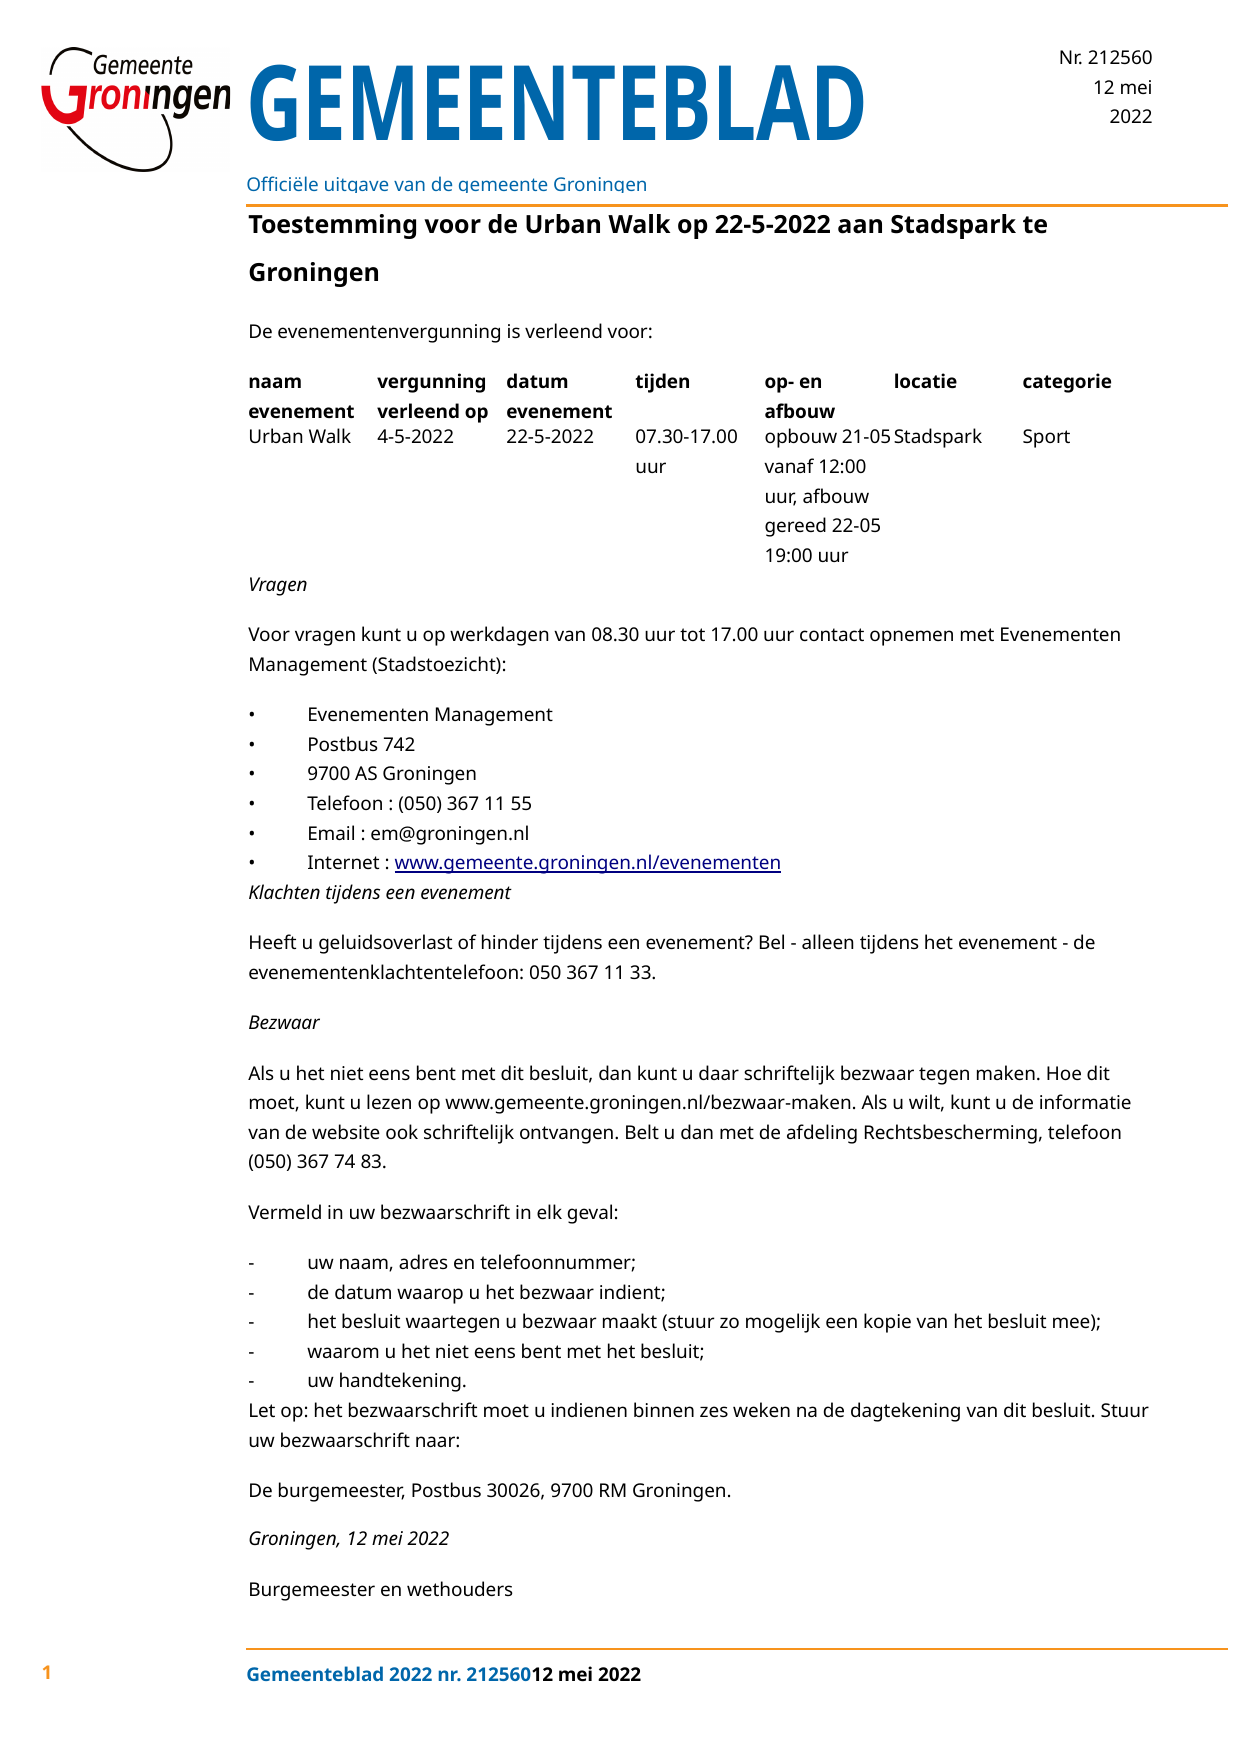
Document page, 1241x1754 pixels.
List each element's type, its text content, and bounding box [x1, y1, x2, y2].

table_cell 07.30-17.00 uur [635, 424, 764, 568]
text Burgemeester en wethouders [248, 1577, 1152, 1602]
list Evenementen Management [248, 701, 1152, 727]
table_header datum evenement [506, 369, 635, 424]
table_cell Urban Walk [248, 424, 377, 568]
list uw naam, adres en telefoonnummer; [248, 1249, 1152, 1275]
table_header naam evenement [248, 369, 377, 424]
text Klachten tijdens een evenement [248, 879, 1152, 905]
list de datum waarop u het bezwaar indient; [248, 1279, 1152, 1305]
table_cell 22-5-2022 [506, 424, 635, 568]
table_cell Sport [1023, 424, 1152, 568]
table_header categorie [1023, 369, 1152, 424]
text Vragen [248, 571, 1152, 597]
list 9700 AS Groningen [248, 761, 1152, 786]
text De evenementenvergunning is verleend voor: [248, 318, 1152, 344]
text Toestemming voor de Urban Walk op 22-5-2022 aan Stadspark te Groningen [248, 207, 1152, 288]
list uw handtekening. [248, 1368, 1152, 1393]
text Let op: het bezwaarschrift moet u indienen binnen zes weken na de dagtekening van dit besluit. Stuur uw bezwaarschrift naar: [248, 1397, 1152, 1453]
list Telefoon : (050) 367 11 55 [248, 790, 1152, 816]
table_cell Stadspark [894, 424, 1022, 568]
text Vermeld in uw bezwaarschrift in elk geval: [248, 1199, 1152, 1225]
text Voor vragen kunt u op werkdagen van 08.30 uur tot 17.00 uur contact opnemen met Evenementen Management (Stadstoezicht): [248, 621, 1152, 677]
table_cell 4-5-2022 [377, 424, 506, 568]
text Groningen, 12 mei 2022 [248, 1525, 1152, 1551]
table_header vergunning verleend op [377, 369, 506, 424]
picture [41, 47, 231, 172]
text De burgemeester, Postbus 30026, 9700 RM Groningen. [248, 1477, 1152, 1503]
list Email : em@groningen.nl [248, 820, 1152, 846]
text Bezwaar [248, 1009, 1152, 1035]
list Internet : www.gemeente.groningen.nl/evenementen [248, 849, 1152, 875]
table_cell opbouw 21-05 vanaf 12:00 uur, afbouw gereed 22-05 19:00 uur [764, 424, 893, 568]
table_header tijden [635, 369, 764, 424]
table_header op- en afbouw [764, 369, 893, 424]
text Als u het niet eens bent met dit besluit, dan kunt u daar schriftelijk bezwaar tegen maken. Hoe dit moet, kunt u lezen op www.gemeente.groningen.nl/bezwaar-maken. Als u wilt, kunt u de informatie van de website ook schriftelijk ontvangen. Belt u dan met de afdeling Rechtsbescherming, telefoon (050) 367 74 83. [248, 1060, 1152, 1174]
list Postbus 742 [248, 731, 1152, 757]
text Heeft u geluidsoverlast of hinder tijdens een evenement? Bel - alleen tijdens het evenement - de evenementenklachtentelefoon: 050 367 11 33. [248, 929, 1152, 985]
list het besluit waartegen u bezwaar maakt (stuur zo mogelijk een kopie van het besluit mee); [248, 1308, 1152, 1334]
table_header locatie [894, 369, 1022, 424]
list waarom u het niet eens bent met het besluit; [248, 1338, 1152, 1364]
